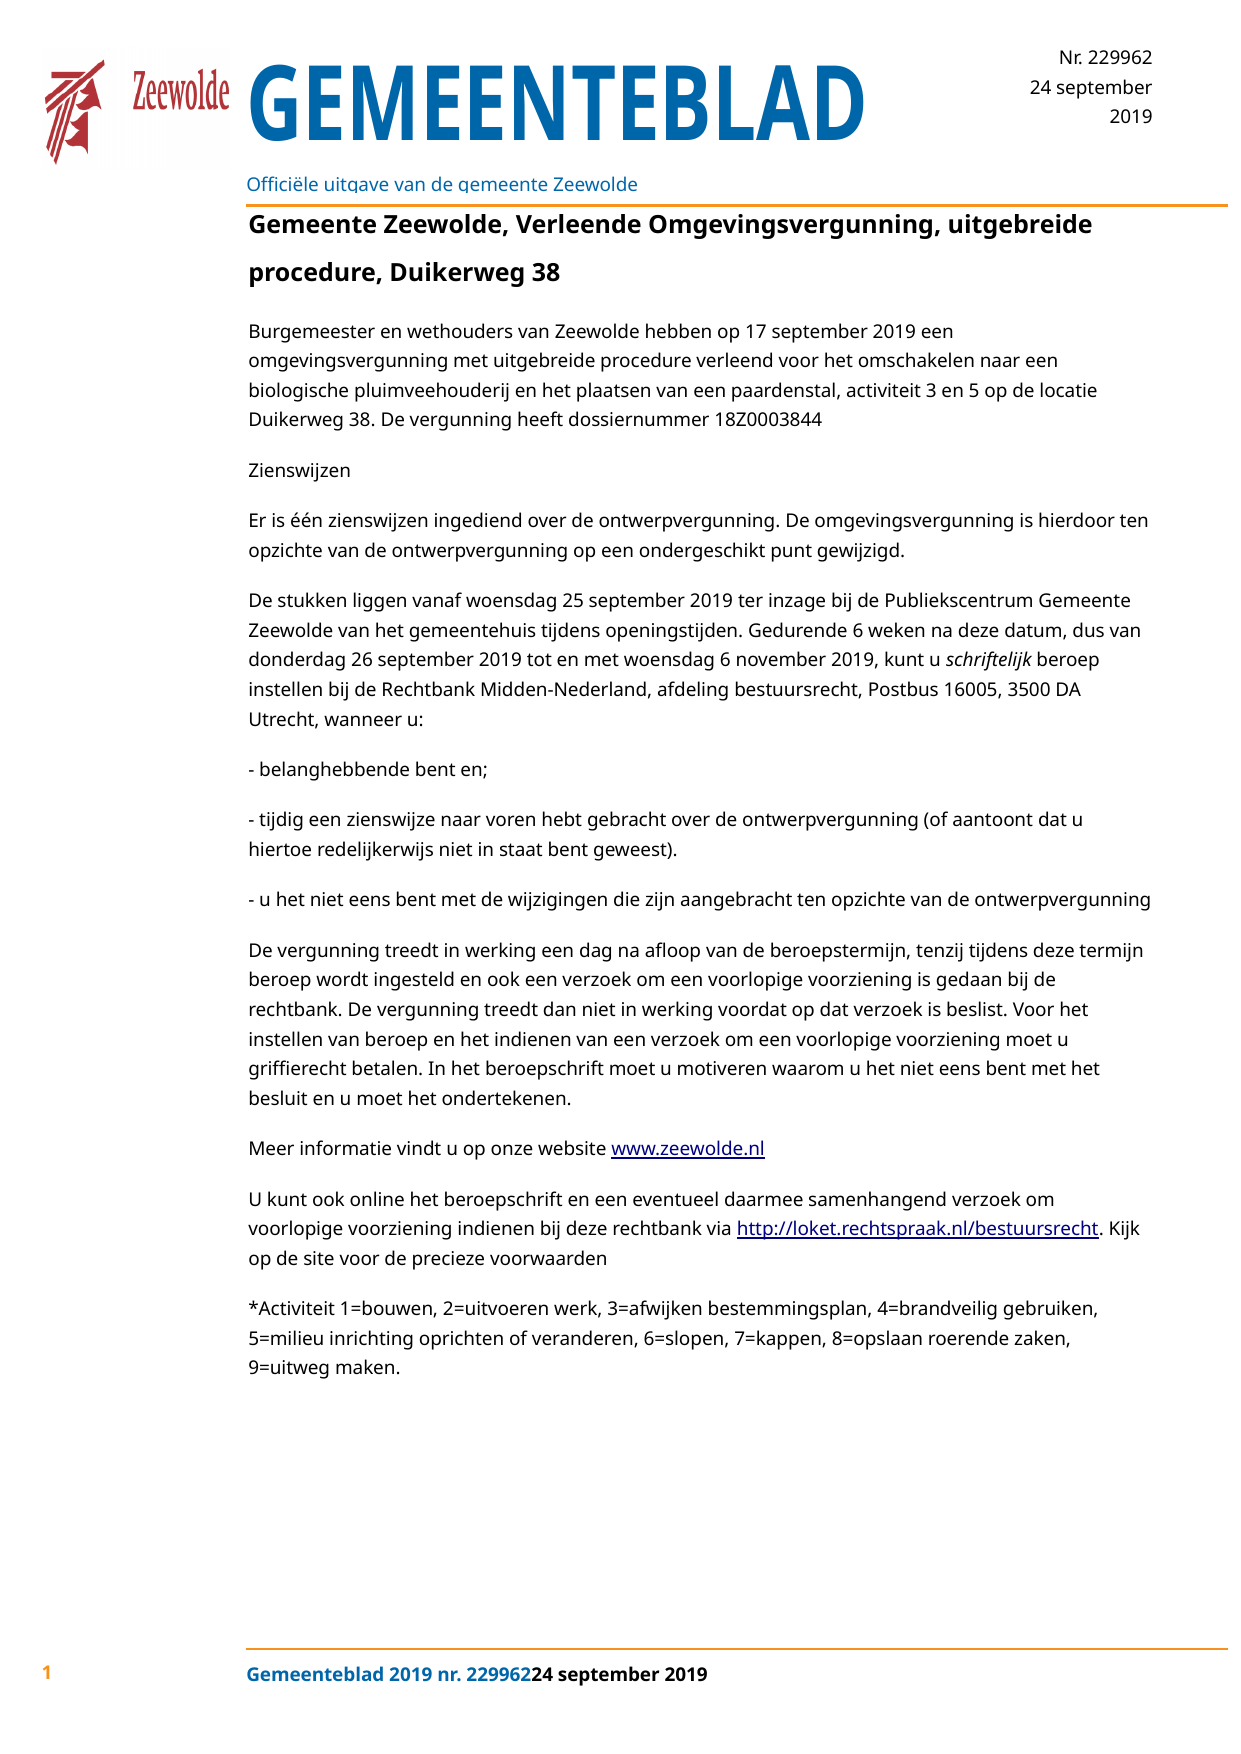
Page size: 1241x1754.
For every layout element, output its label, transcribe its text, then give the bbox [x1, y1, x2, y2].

text *Activiteit 1=bouwen, 2=uitvoeren werk, 3=afwijken bestemmingsplan, 4=brandveilig gebruiken, 5=milieu inrichting oprichten of veranderen, 6=slopen, 7=kappen, 8=opslaan roerende zaken, 9=uitweg maken. [248, 1295, 1152, 1380]
text - u het niet eens bent met de wijzigingen die zijn aangebracht ten opzichte van de ontwerpvergunning [248, 887, 1152, 912]
picture [41, 47, 231, 172]
text U kunt ook online het beroepschrift en een eventueel daarmee samenhangend verzoek om voorlopige voorziening indienen bij deze rechtbank via http://loket.rechtspraak.nl/bestuursrecht. Kijk op de site voor de precieze voorwaarden [248, 1186, 1152, 1271]
text - tijdig een zienswijze naar voren hebt gebracht over de ontwerpvergunning (of aantoont dat u hiertoe redelijkerwijs niet in staat bent geweest). [248, 807, 1152, 862]
text Burgemeester en wethouders van Zeewolde hebben op 17 september 2019 een omgevingsvergunning met uitgebreide procedure verleend voor het omschakelen naar een biologische pluimveehouderij en het plaatsen van een paardenstal, activiteit 3 en 5 op de locatie Duikerweg 38. De vergunning heeft dossiernummer 18Z0003844 [248, 318, 1152, 432]
text - belanghebbende bent en; [248, 756, 1152, 782]
text Zienswijzen [248, 457, 1152, 483]
text Meer informatie vindt u op onze website www.zeewolde.nl [248, 1135, 1152, 1161]
text Gemeente Zeewolde, Verleende Omgevingsvergunning, uitgebreide procedure, Duikerweg 38 [248, 207, 1152, 288]
text De vergunning treedt in werking een dag na afloop van de beroepstermijn, tenzij tijdens deze termijn beroep wordt ingesteld en ook een verzoek om een voorlopige voorziening is gedaan bij de rechtbank. De vergunning treedt dan niet in werking voordat op dat verzoek is beslist. Voor het instellen van beroep en het indienen van een verzoek om een voorlopige voorziening moet u griffierecht betalen. In het beroepschrift moet u motiveren waarom u het niet eens bent met het besluit en u moet het ondertekenen. [248, 937, 1152, 1111]
text De stukken liggen vanaf woensdag 25 september 2019 ter inzage bij de Publiekscentrum Gemeente Zeewolde van het gemeentehuis tijdens openingstijden. Gedurende 6 weken na deze datum, dus van donderdag 26 september 2019 tot en met woensdag 6 november 2019, kunt u schriftelijk beroep instellen bij de Rechtbank Midden-Nederland, afdeling bestuursrecht, Postbus 16005, 3500 DA Utrecht, wanneer u: [248, 587, 1152, 732]
text Er is één zienswijzen ingediend over de ontwerpvergunning. De omgevingsvergunning is hierdoor ten opzichte van de ontwerpvergunning op een ondergeschikt punt gewijzigd. [248, 507, 1152, 563]
